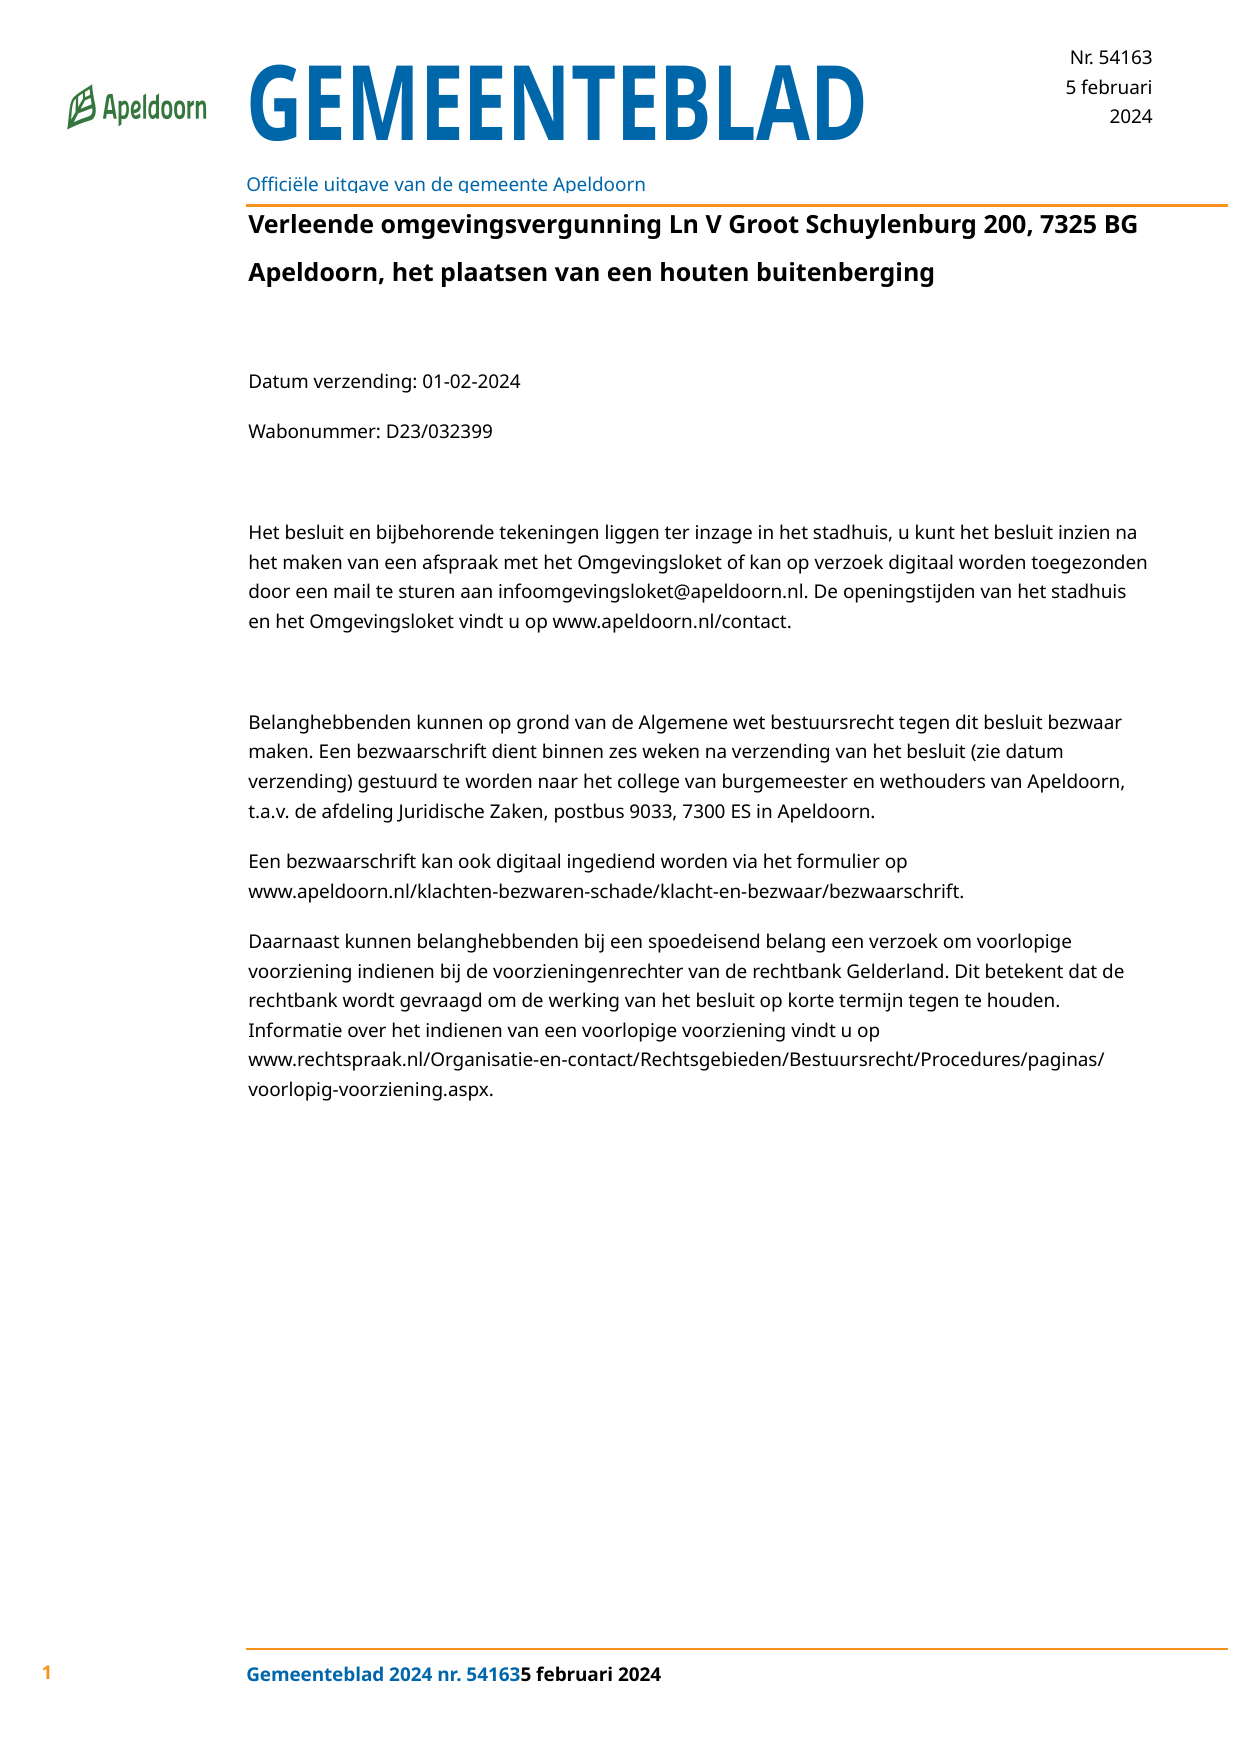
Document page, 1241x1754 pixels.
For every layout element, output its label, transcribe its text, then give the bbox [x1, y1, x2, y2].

text Een bezwaarschrift kan ook digitaal ingediend worden via het formulier op www.apeldoorn.nl/klachten-bezwaren-schade/klacht-en-bezwaar/bezwaarschrift. [248, 848, 1152, 904]
text Daarnaast kunnen belanghebbenden bij een spoedeisend belang een verzoek om voorlopige voorziening indienen bij de voorzieningenrechter van de rechtbank Gelderland. Dit betekent dat de rechtbank wordt gevraagd om de werking van het besluit op korte termijn tegen te houden. Informatie over het indienen van een voorlopige voorziening vindt u op www.rechtspraak.nl/Organisatie-en-contact/Rechtsgebieden/Bestuursrecht/Procedures/paginas/voorlopig-voorziening.aspx. [248, 928, 1152, 1102]
text Verleende omgevingsvergunning Ln V Groot Schuylenburg 200, 7325 BG Apeldoorn, het plaatsen van een houten buitenberging [248, 207, 1152, 288]
picture [41, 47, 231, 172]
text Het besluit en bijbehorende tekeningen liggen ter inzage in het stadhuis, u kunt het besluit inzien na het maken van een afspraak met het Omgevingsloket of kan op verzoek digitaal worden toegezonden door een mail te sturen aan infoomgevingsloket@apeldoorn.nl. De openingstijden van het stadhuis en het Omgevingsloket vindt u op www.apeldoorn.nl/contact. [248, 519, 1152, 634]
text Datum verzending: 01-02-2024 [248, 368, 1152, 394]
text Belanghebbenden kunnen op grond van de Algemene wet bestuursrecht tegen dit besluit bezwaar maken. Een bezwaarschrift dient binnen zes weken na verzending van het besluit (zie datum verzending) gestuurd te worden naar het college van burgemeester en wethouders van Apeldoorn, t.a.v. de afdeling Juridische Zaken, postbus 9033, 7300 ES in Apeldoorn. [248, 709, 1152, 824]
text Wabonummer: D23/032399 [248, 419, 1152, 444]
